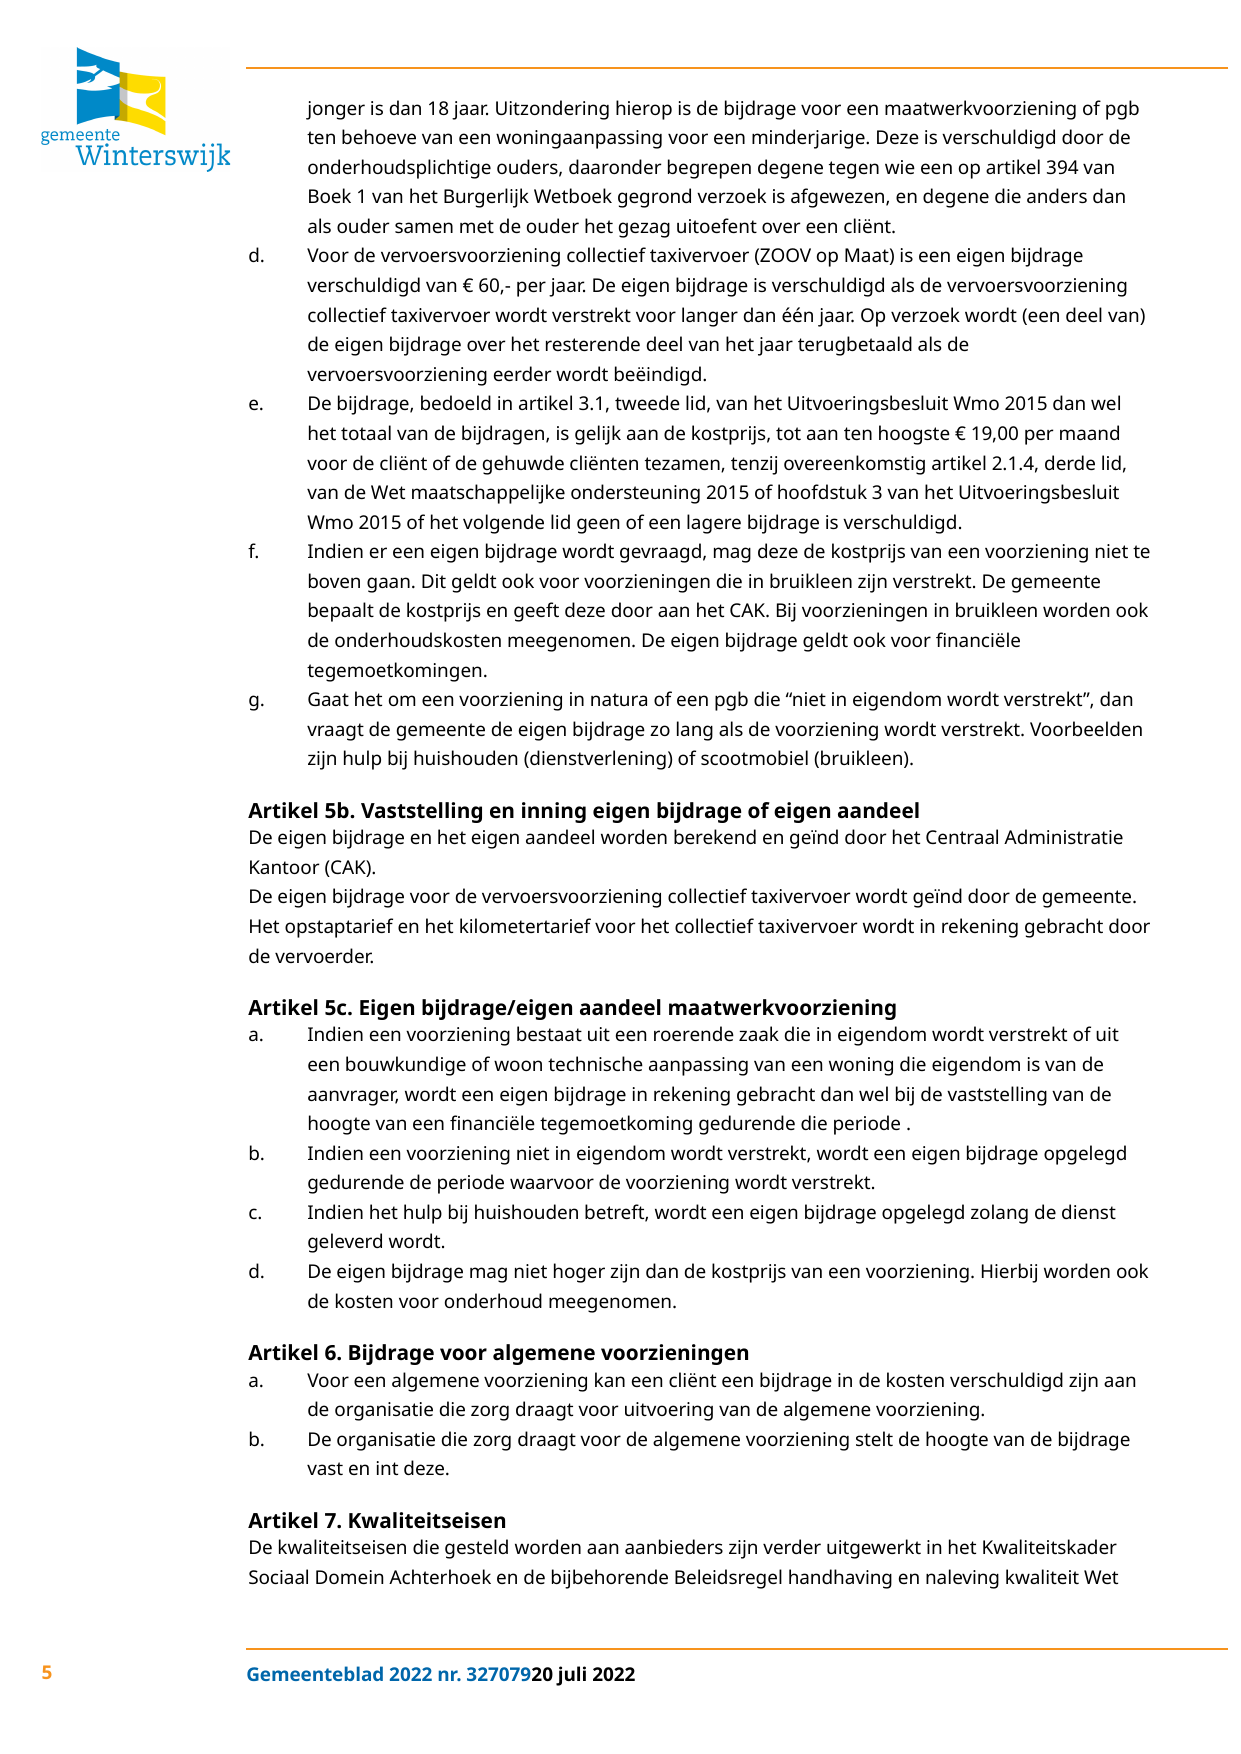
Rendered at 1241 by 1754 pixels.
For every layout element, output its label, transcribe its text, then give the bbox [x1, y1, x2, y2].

text De eigen bijdrage voor de vervoersvoorziening collectief taxivervoer wordt geïnd door de gemeente. [248, 884, 1152, 909]
list De bijdrage, bedoeld in artikel 3.1, tweede lid, van het Uitvoeringsbesluit Wmo 2015 dan wel het totaal van de bijdragen, is gelijk aan de kostprijs, tot aan ten hoogste € 19,00 per maand voor de cliënt of de gehuwde cliënten tezamen, tenzij overeenkomstig artikel 2.1.4, derde lid, van de Wet maatschappelijke ondersteuning 2015 of hoofdstuk 3 van het Uitvoeringsbesluit Wmo 2015 of het volgende lid geen of een lagere bijdrage is verschuldigd. [248, 391, 1152, 535]
picture [225, 153, 231, 162]
list Indien het hulp bij huishouden betreft, wordt een eigen bijdrage opgelegd zolang de dienst geleverd wordt. [248, 1199, 1152, 1254]
list De organisatie die zorg draagt voor de algemene voorziening stelt de hoogte van de bijdrage vast en int deze. [248, 1426, 1152, 1481]
text Het opstaptarief en het kilometertarief voor het collectief taxivervoer wordt in rekening gebracht door de vervoerder. [248, 913, 1152, 968]
text Artikel 7. Kwaliteitseisen [248, 1506, 1152, 1534]
text Sociaal Domein Achterhoek en de bijbehorende Beleidsregel handhaving en naleving kwaliteit Wet [248, 1564, 1152, 1590]
list jonger is dan 18 jaar. Uitzondering hierop is de bijdrage voor een maatwerkvoorziening of pgb ten behoeve van een woningaanpassing voor een minderjarige. Deze is verschuldigd door de onderhoudsplichtige ouders, daaronder begrepen degene tegen wie een op artikel 394 van Boek 1 van het Burgerlijk Wetboek gegrond verzoek is afgewezen, en degene die anders dan als ouder samen met de ouder het gezag uitoefent over een cliënt. [248, 95, 1152, 239]
list Voor de vervoersvoorziening collectief taxivervoer (ZOOV op Maat) is een eigen bijdrage verschuldigd van € 60,- per jaar. De eigen bijdrage is verschuldigd als de vervoersvoorziening collectief taxivervoer wordt verstrekt voor langer dan één jaar. Op verzoek wordt (een deel van) de eigen bijdrage over het resterende deel van het jaar terugbetaald als de vervoersvoorziening eerder wordt beëindigd. [248, 243, 1152, 387]
list Indien een voorziening niet in eigendom wordt verstrekt, wordt een eigen bijdrage opgelegd gedurende de periode waarvoor de voorziening wordt verstrekt. [248, 1140, 1152, 1195]
list Indien een voorziening bestaat uit een roerende zaak die in eigendom wordt verstrekt of uit een bouwkundige of woon technische aanpassing van een woning die eigendom is van de aanvrager, wordt een eigen bijdrage in rekening gebracht dan wel bij de vaststelling van de hoogte van een financiële tegemoetkoming gedurende die periode . [248, 1022, 1152, 1136]
text De kwaliteitseisen die gesteld worden aan aanbieders zijn verder uitgewerkt in het Kwaliteitskader [248, 1534, 1152, 1560]
text Artikel 5b. Vaststelling en inning eigen bijdrage of eigen aandeel [248, 796, 1152, 824]
text De eigen bijdrage en het eigen aandeel worden berekend en geïnd door het Centraal Administratie Kantoor (CAK). [248, 824, 1152, 880]
list Voor een algemene voorziening kan een cliënt een bijdrage in de kosten verschuldigd zijn aan de organisatie die zorg draagt voor uitvoering van de algemene voorziening. [248, 1367, 1152, 1422]
text Artikel 6. Bijdrage voor algemene voorzieningen [248, 1338, 1152, 1367]
list De eigen bijdrage mag niet hoger zijn dan de kostprijs van een voorziening. Hierbij worden ook de kosten voor onderhoud meegenomen. [248, 1258, 1152, 1314]
list Gaat het om een voorziening in natura of een pgb die “niet in eigendom wordt verstrekt”, dan vraagt de gemeente de eigen bijdrage zo lang als de voorziening wordt verstrekt. Voorbeelden zijn hulp bij huishouden (dienstverlening) of scootmobiel (bruikleen). [248, 686, 1152, 771]
picture [41, 47, 231, 172]
list Indien er een eigen bijdrage wordt gevraagd, mag deze de kostprijs van een voorziening niet te boven gaan. Dit geldt ook voor voorzieningen die in bruikleen zijn verstrekt. De gemeente bepaalt de kostprijs en geeft deze door aan het CAK. Bij voorzieningen in bruikleen worden ook de onderhoudskosten meegenomen. De eigen bijdrage geldt ook voor financiële tegemoetkomingen. [248, 538, 1152, 683]
text Artikel 5c. Eigen bijdrage/eigen aandeel maatwerkvoorziening [248, 993, 1152, 1022]
